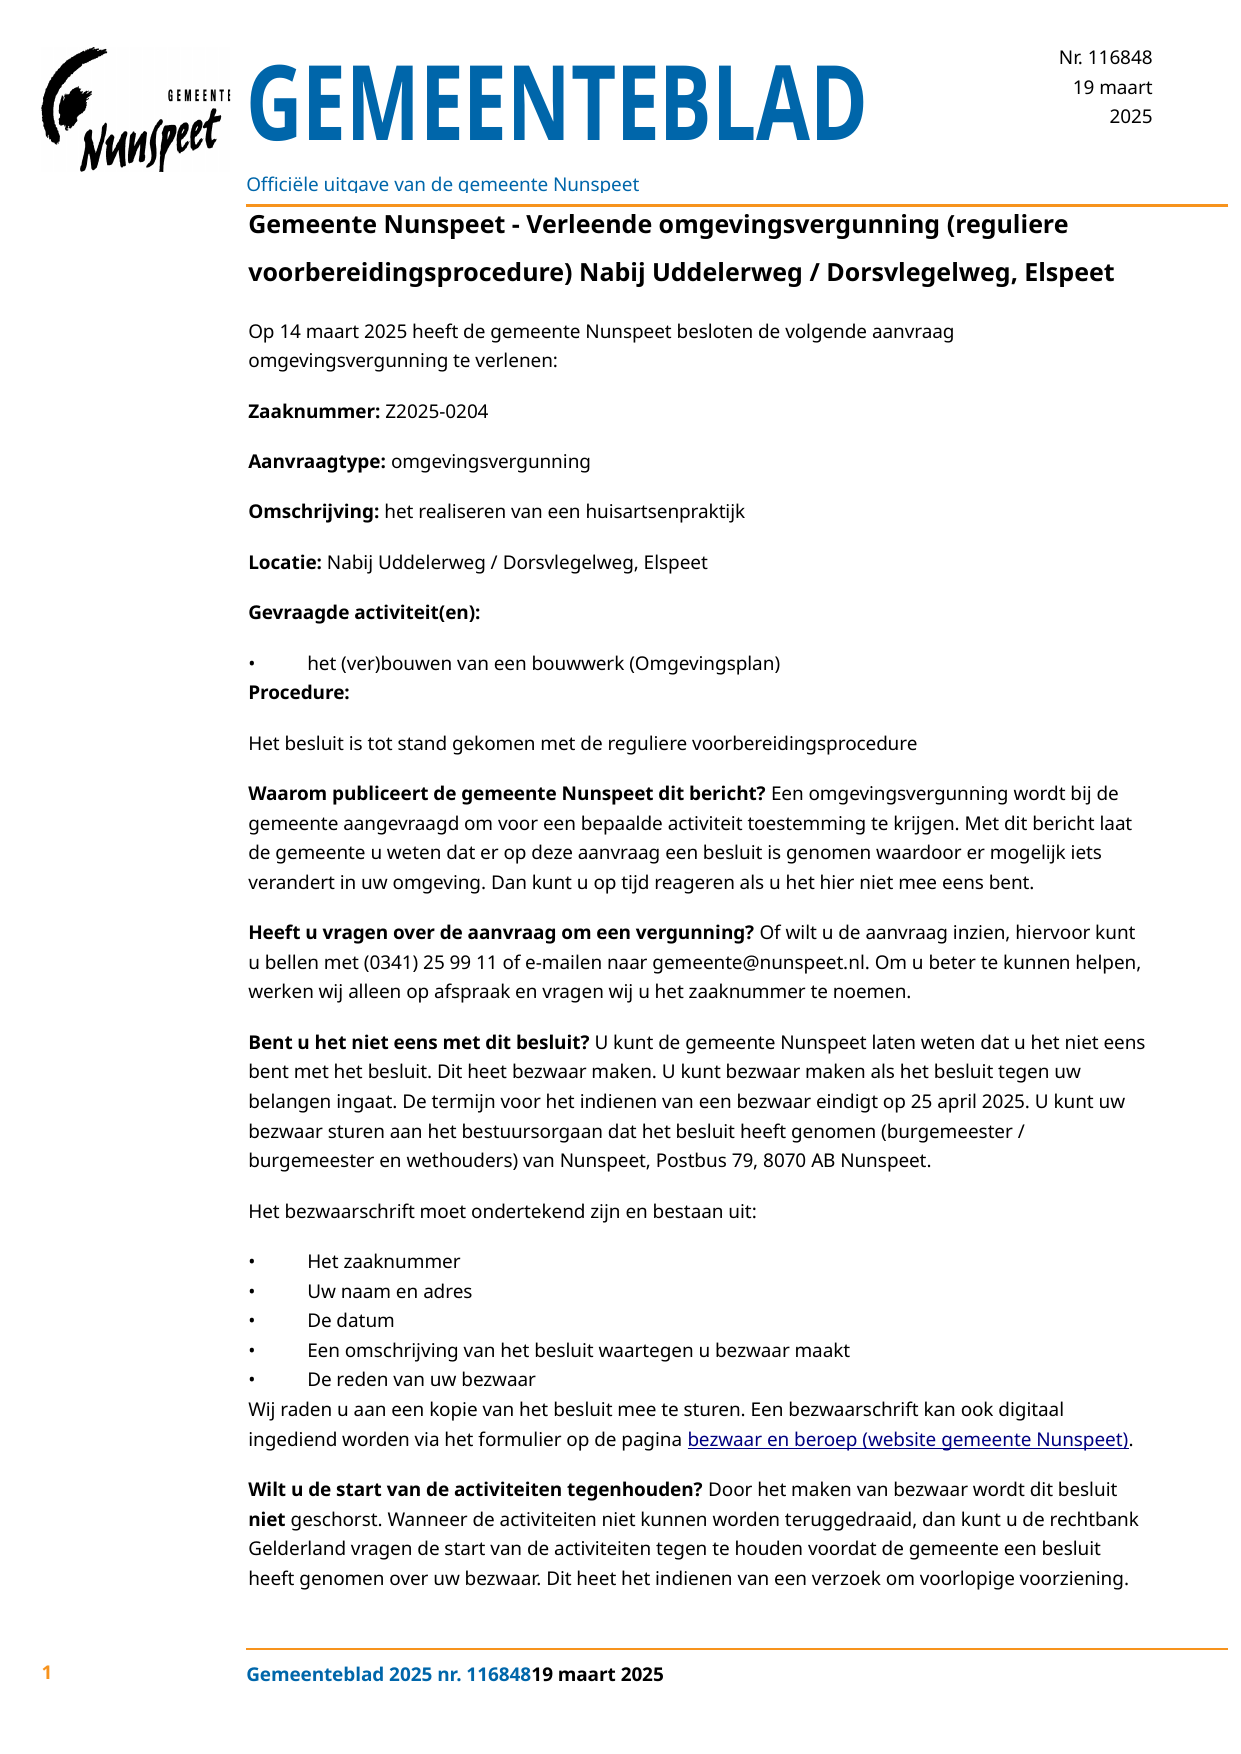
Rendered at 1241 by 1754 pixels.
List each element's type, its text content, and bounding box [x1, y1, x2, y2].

text Omschrijving: het realiseren van een huisartsenpraktijk [248, 499, 1152, 524]
text Bent u het niet eens met dit besluit? U kunt de gemeente Nunspeet laten weten dat u het niet eens bent met het besluit. Dit heet bezwaar maken. U kunt bezwaar maken als het besluit tegen uw belangen ingaat. De termijn voor het indienen van een bezwaar eindigt op 25 april 2025. U kunt uw bezwaar sturen aan het bestuursorgaan dat het besluit heeft genomen (burgemeester / burgemeester en wethouders) van Nunspeet, Postbus 79, 8070 AB Nunspeet. [248, 1029, 1152, 1173]
text Waarom publiceert de gemeente Nunspeet dit bericht? Een omgevingsvergunning wordt bij de gemeente aangevraagd om voor een bepaalde activiteit toestemming te krijgen. Met dit bericht laat de gemeente u weten dat er op deze aanvraag een besluit is genomen waardoor er mogelijk iets verandert in uw omgeving. Dan kunt u op tijd reageren als u het hier niet mee eens bent. [248, 780, 1152, 895]
text Gevraagde activiteit(en): [248, 599, 1152, 625]
text Aanvraagtype: omgevingsvergunning [248, 448, 1152, 474]
text Wilt u de start van de activiteiten tegenhouden? Door het maken van bezwaar wordt dit besluit niet geschorst. Wanneer de activiteiten niet kunnen worden teruggedraaid, dan kunt u de rechtbank Gelderland vragen de start van de activiteiten tegen te houden voordat de gemeente een besluit heeft genomen over uw bezwaar. Dit heet het indienen van een verzoek om voorlopige voorziening. [248, 1476, 1152, 1591]
text Procedure: [248, 679, 1152, 705]
text Het besluit is tot stand gekomen met de reguliere voorbereidingsprocedure [248, 730, 1152, 756]
picture [41, 47, 231, 172]
text Het bezwaarschrift moet ondertekend zijn en bestaan uit: [248, 1198, 1152, 1224]
text Op 14 maart 2025 heeft de gemeente Nunspeet besloten de volgende aanvraag omgevingsvergunning te verlenen: [248, 318, 1152, 373]
text Gemeente Nunspeet - Verleende omgevingsvergunning (reguliere voorbereidingsprocedure) Nabij Uddelerweg / Dorsvlegelweg, Elspeet [248, 207, 1152, 288]
text Locatie: Nabij Uddelerweg / Dorsvlegelweg, Elspeet [248, 549, 1152, 575]
list Uw naam en adres [248, 1278, 1152, 1304]
list Een omschrijving van het besluit waartegen u bezwaar maakt [248, 1337, 1152, 1363]
list De reden van uw bezwaar [248, 1367, 1152, 1392]
list De datum [248, 1307, 1152, 1333]
list het (ver)bouwen van een bouwwerk (Omgevingsplan) [248, 650, 1152, 676]
text Wij raden u aan een kopie van het besluit mee te sturen. Een bezwaarschrift kan ook digitaal ingediend worden via het formulier op de pagina bezwaar en beroep (website gemeente Nunspeet). [248, 1396, 1152, 1452]
text Zaaknummer: Z2025-0204 [248, 398, 1152, 424]
list Het zaaknummer [248, 1248, 1152, 1274]
text Heeft u vragen over de aanvraag om een vergunning? Of wilt u de aanvraag inzien, hiervoor kunt u bellen met (0341) 25 99 11 of e-mailen naar gemeente@nunspeet.nl. Om u beter te kunnen helpen, werken wij alleen op afspraak en vragen wij u het zaaknummer te noemen. [248, 919, 1152, 1004]
